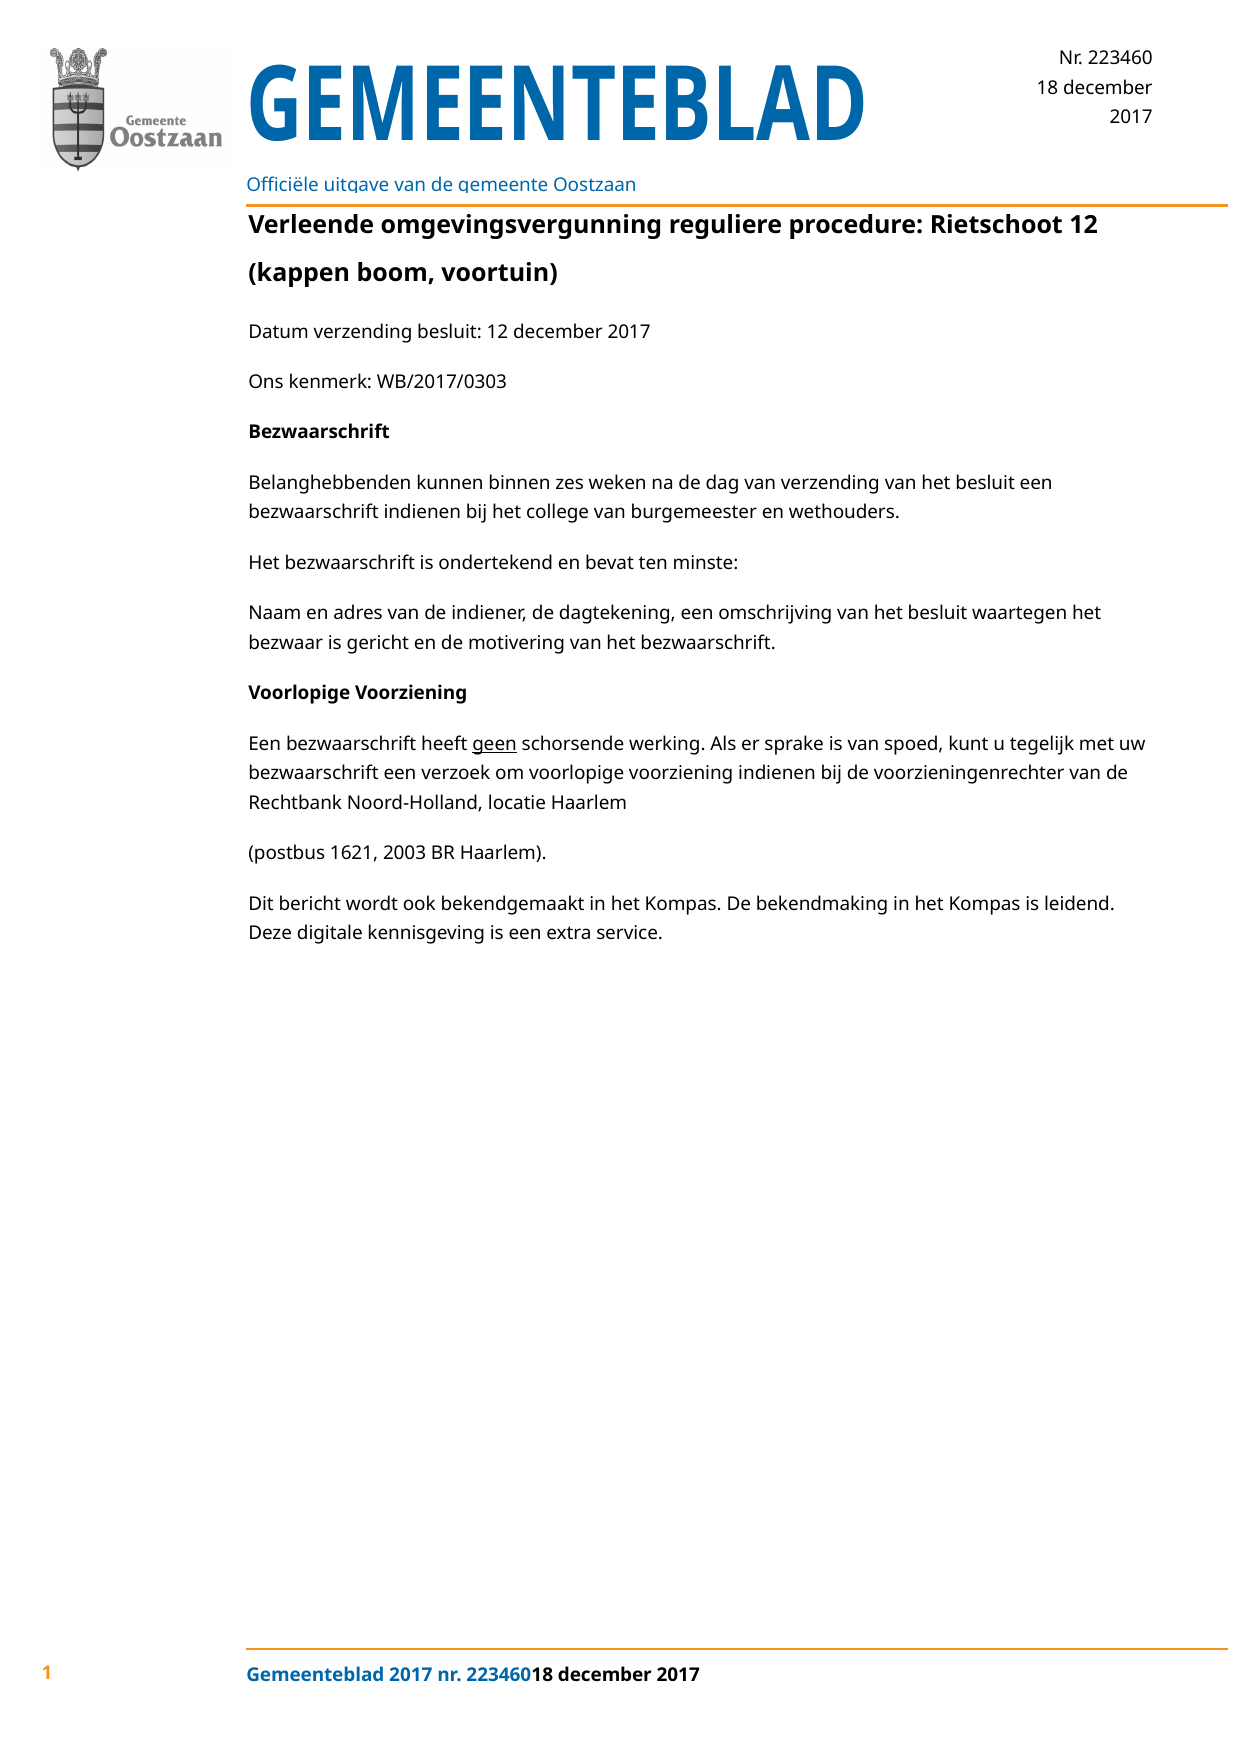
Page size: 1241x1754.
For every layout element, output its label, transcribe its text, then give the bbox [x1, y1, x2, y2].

text Ons kenmerk: WB/2017/0303 [248, 368, 1152, 394]
text Voorlopige Voorziening [248, 679, 1152, 705]
text (postbus 1621, 2003 BR Haarlem). [248, 839, 1152, 865]
text Verleende omgevingsvergunning reguliere procedure: Rietschoot 12 (kappen boom, voortuin) [248, 207, 1152, 288]
text Belanghebbenden kunnen binnen zes weken na de dag van verzending van het besluit een bezwaarschrift indienen bij het college van burgemeester en wethouders. [248, 469, 1152, 524]
picture [41, 47, 231, 172]
text Het bezwaarschrift is ondertekend en bevat ten minste: [248, 549, 1152, 575]
text Een bezwaarschrift heeft geen schorsende werking. Als er sprake is van spoed, kunt u tegelijk met uw bezwaarschrift een verzoek om voorlopige voorziening indienen bij de voorzieningenrechter van de Rechtbank Noord-Holland, locatie Haarlem [248, 730, 1152, 815]
text Naam en adres van de indiener, de dagtekening, een omschrijving van het besluit waartegen het bezwaar is gericht en de motivering van het bezwaarschrift. [248, 599, 1152, 655]
text Datum verzending besluit: 12 december 2017 [248, 318, 1152, 344]
text Bezwaarschrift [248, 419, 1152, 444]
text Dit bericht wordt ook bekendgemaakt in het Kompas. De bekendmaking in het Kompas is leidend. Deze digitale kennisgeving is een extra service. [248, 890, 1152, 945]
